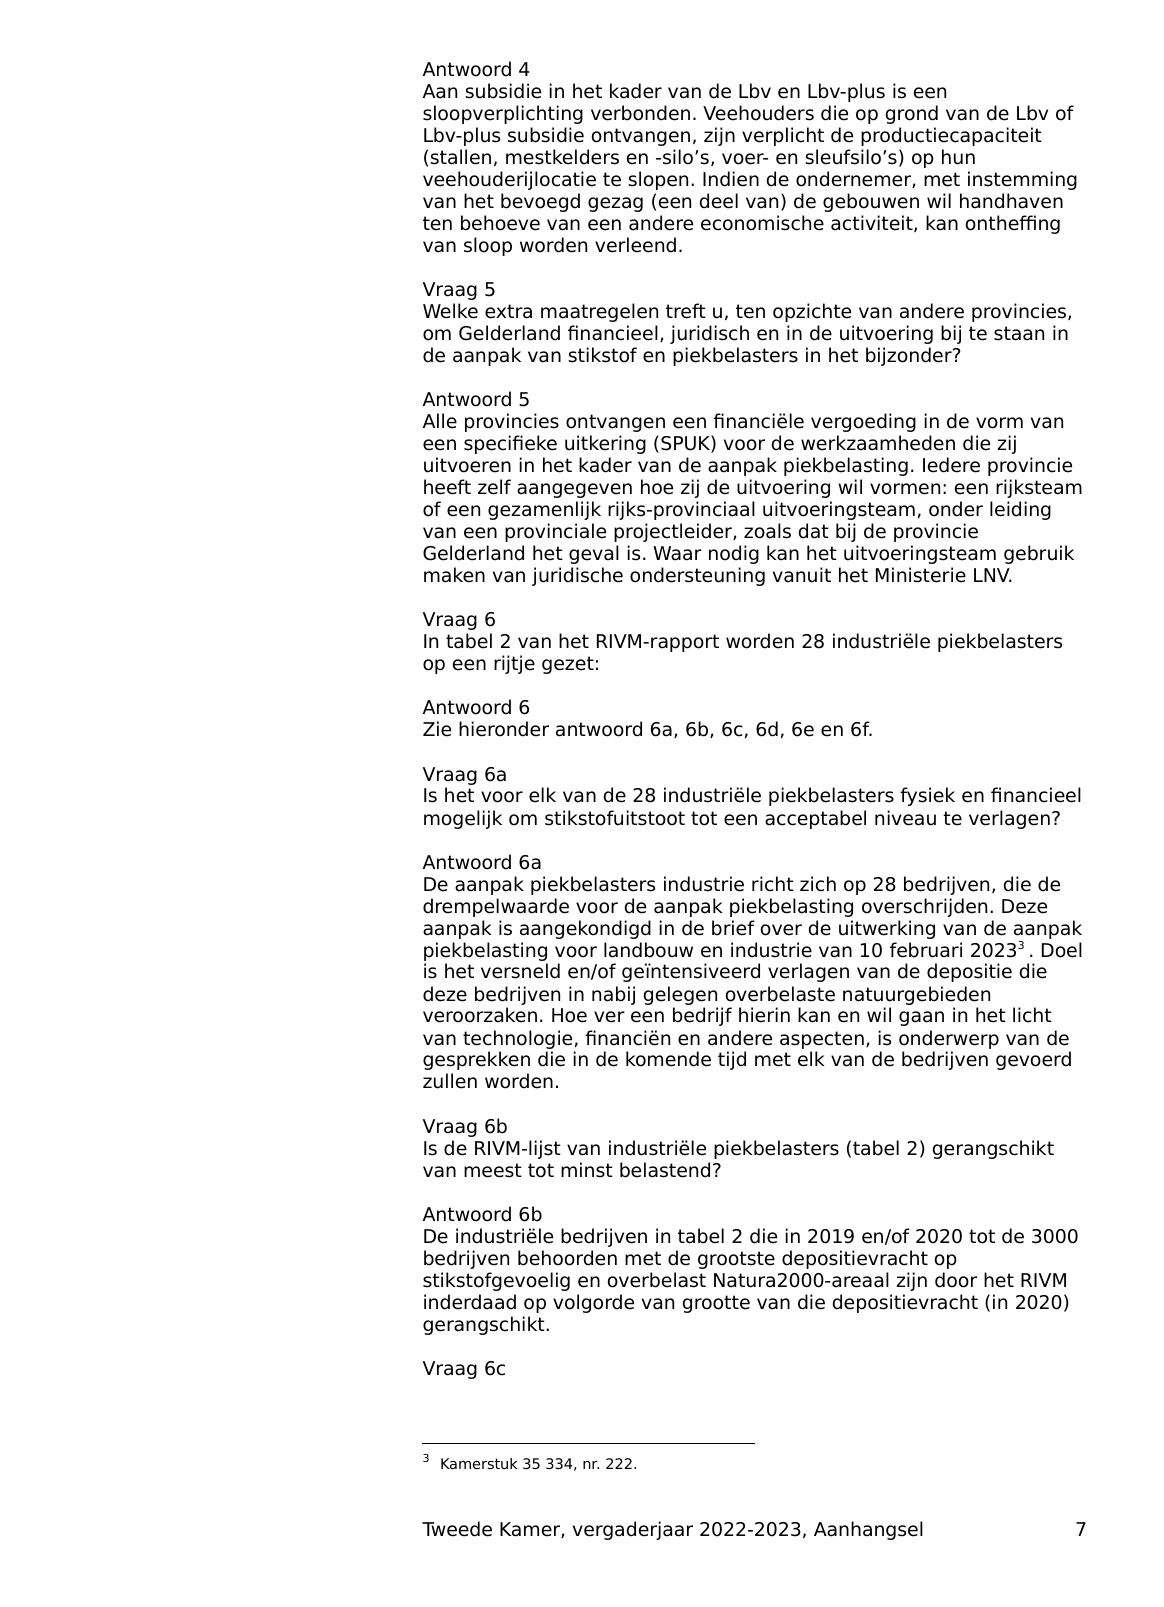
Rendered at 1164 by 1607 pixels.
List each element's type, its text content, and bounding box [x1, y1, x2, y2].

text Kamerstuk 35 334, nr. 222. [422, 1452, 1087, 1474]
text Alle provincies ontvangen een financiële vergoeding in de vorm van een specifieke uitkering (SPUK) voor de werkzaamheden die zij uitvoeren in het kader van de aanpak piekbelasting. Iedere provincie heeft zelf aangegeven hoe zij de uitvoering wil vormen: een rijksteam of een gezamenlijk rijks-provinciaal uitvoeringsteam, onder leiding van een provinciale projectleider, zoals dat bij de provincie Gelderland het geval is. Waar nodig kan het uitvoeringsteam gebruik maken van juridische ondersteuning vanuit het Ministerie LNV. [422, 411, 1087, 587]
text Antwoord 6b [422, 1204, 1087, 1226]
text Is de RIVM-lijst van industriële piekbelasters (tabel 2) gerangschikt van meest tot minst belastend? [422, 1137, 1087, 1181]
text Vraag 6 [422, 609, 1087, 631]
text Is het voor elk van de 28 industriële piekbelasters fysiek en financieel mogelijk om stikstofuitstoot tot een acceptabel niveau te verlagen? [422, 785, 1087, 829]
text De aanpak piekbelasters industrie richt zich op 28 bedrijven, die de drempelwaarde voor de aanpak piekbelasting overschrijden. Deze aanpak is aangekondigd in de brief over de uitwerking van de aanpak piekbelasting voor landbouw en industrie van 10 februari 2023. Doel is het versneld en/of geïntensiveerd verlagen van de depositie die deze bedrijven in nabij gelegen overbelaste natuurgebieden veroorzaken. Hoe ver een bedrijf hierin kan en wil gaan in het licht van technologie, financiën en andere aspecten, is onderwerp van de gesprekken die in de komende tijd met elk van de bedrijven gevoerd zullen worden. [422, 873, 1087, 1093]
text Zie hieronder antwoord 6a, 6b, 6c, 6d, 6e en 6f. [422, 719, 1087, 741]
text Antwoord 5 [422, 389, 1087, 411]
text Antwoord 6 [422, 697, 1087, 719]
text Vraag 6c [422, 1358, 1087, 1380]
text Antwoord 6a [422, 852, 1087, 873]
text Antwoord 4 [422, 59, 1087, 81]
text Vraag 6a [422, 763, 1087, 785]
text In tabel 2 van het RIVM-rapport worden 28 industriële piekbelasters op een rijtje gezet: [422, 631, 1087, 675]
text Vraag 6b [422, 1116, 1087, 1137]
text De industriële bedrijven in tabel 2 die in 2019 en/of 2020 tot de 3000 bedrijven behoorden met de grootste depositievracht op stikstofgevoelig en overbelast Natura2000-areaal zijn door het RIVM inderdaad op volgorde van grootte van die depositievracht (in 2020) gerangschikt. [422, 1226, 1087, 1336]
text Aan subsidie in het kader van de Lbv en Lbv-plus is een sloopverplichting verbonden. Veehouders die op grond van de Lbv of Lbv-plus subsidie ontvangen, zijn verplicht de productiecapaciteit (stallen, mestkelders en -silo’s, voer- en sleufsilo’s) op hun veehouderijlocatie te slopen. Indien de ondernemer, met instemming van het bevoegd gezag (een deel van) de gebouwen wil handhaven ten behoeve van een andere economische activiteit, kan ontheffing van sloop worden verleend. [422, 81, 1087, 257]
text Vraag 5 [422, 279, 1087, 301]
text Welke extra maatregelen treft u, ten opzichte van andere provincies, om Gelderland financieel, juridisch en in de uitvoering bij te staan in de aanpak van stikstof en piekbelasters in het bijzonder? [422, 301, 1087, 367]
